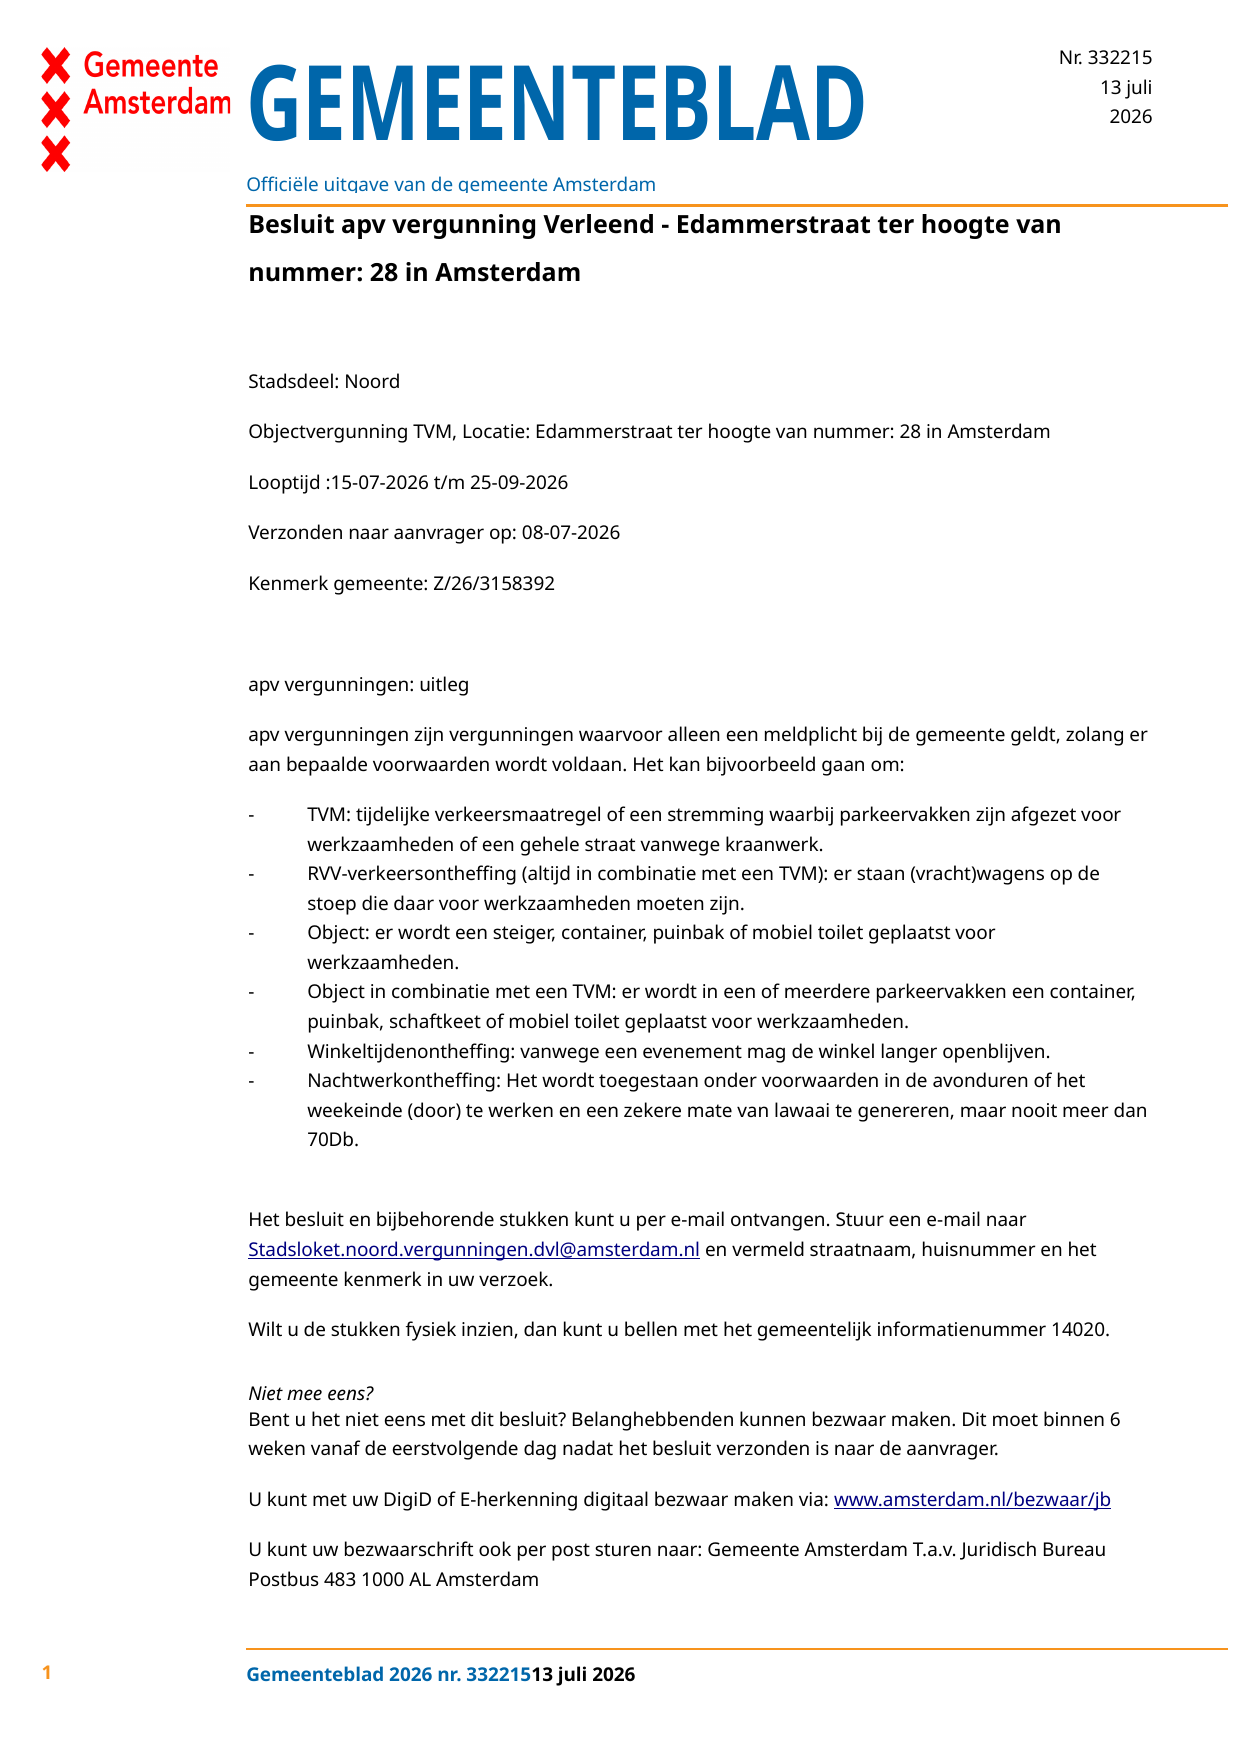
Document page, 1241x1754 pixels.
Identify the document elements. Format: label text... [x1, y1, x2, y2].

text Besluit apv vergunning Verleend - Edammerstraat ter hoogte van nummer: 28 in Amsterdam [248, 207, 1152, 288]
list Nachtwerkontheffing: Het wordt toegestaan onder voorwaarden in de avonduren of het weekeinde (door) te werken en een zekere mate van lawaai te genereren, maar nooit meer dan 70Db. [248, 1067, 1152, 1152]
text apv vergunningen zijn vergunningen waarvoor alleen een meldplicht bij de gemeente geldt, zolang er aan bepaalde voorwaarden wordt voldaan. Het kan bijvoorbeeld gaan om: [248, 721, 1152, 777]
text apv vergunningen: uitleg [248, 671, 1152, 697]
text Niet mee eens? [248, 1380, 1152, 1406]
text Objectvergunning TVM, Locatie: Edammerstraat ter hoogte van nummer: 28 in Amsterdam [248, 419, 1152, 444]
text Het besluit en bijbehorende stukken kunt u per e-mail ontvangen. Stuur een e-mail naar Stadsloket.noord.vergunningen.dvl@amsterdam.nl en vermeld straatnaam, huisnummer en het gemeente kenmerk in uw verzoek. [248, 1207, 1152, 1292]
list Object in combinatie met een TVM: er wordt in een of meerdere parkeervakken een container, puinbak, schaftkeet of mobiel toilet geplaatst voor werkzaamheden. [248, 979, 1152, 1034]
list Winkeltijdenontheffing: vanwege een evenement mag de winkel langer openblijven. [248, 1038, 1152, 1064]
list TVM: tijdelijke verkeersmaatregel of een stremming waarbij parkeervakken zijn afgezet voor werkzaamheden of een gehele straat vanwege kraanwerk. [248, 801, 1152, 857]
text U kunt uw bezwaarschrift ook per post sturen naar: Gemeente Amsterdam T.a.v. Juridisch Bureau Postbus 483 1000 AL Amsterdam [248, 1536, 1152, 1592]
list RVV-verkeersontheffing (altijd in combinatie met een TVM): er staan (vracht)wagens op de stoep die daar voor werkzaamheden moeten zijn. [248, 860, 1152, 916]
text Verzonden naar aanvrager op: 08-07-2026 [248, 519, 1152, 545]
text U kunt met uw DigiD of E-herkenning digitaal bezwaar maken via: www.amsterdam.nl/bezwaar/jb [248, 1486, 1152, 1512]
picture [41, 47, 231, 172]
text Bent u het niet eens met dit besluit? Belanghebbenden kunnen bezwaar maken. Dit moet binnen 6 weken vanaf de eerstvolgende dag nadat het besluit verzonden is naar de aanvrager. [248, 1406, 1152, 1461]
text Looptijd :15-07-2026 t/m 25-09-2026 [248, 469, 1152, 495]
text Kenmerk gemeente: Z/26/3158392 [248, 570, 1152, 596]
list Object: er wordt een steiger, container, puinbak of mobiel toilet geplaatst voor werkzaamheden. [248, 919, 1152, 975]
text Stadsdeel: Noord [248, 368, 1152, 394]
text Wilt u de stukken fysiek inzien, dan kunt u bellen met het gemeentelijk informatienummer 14020. [248, 1316, 1152, 1342]
